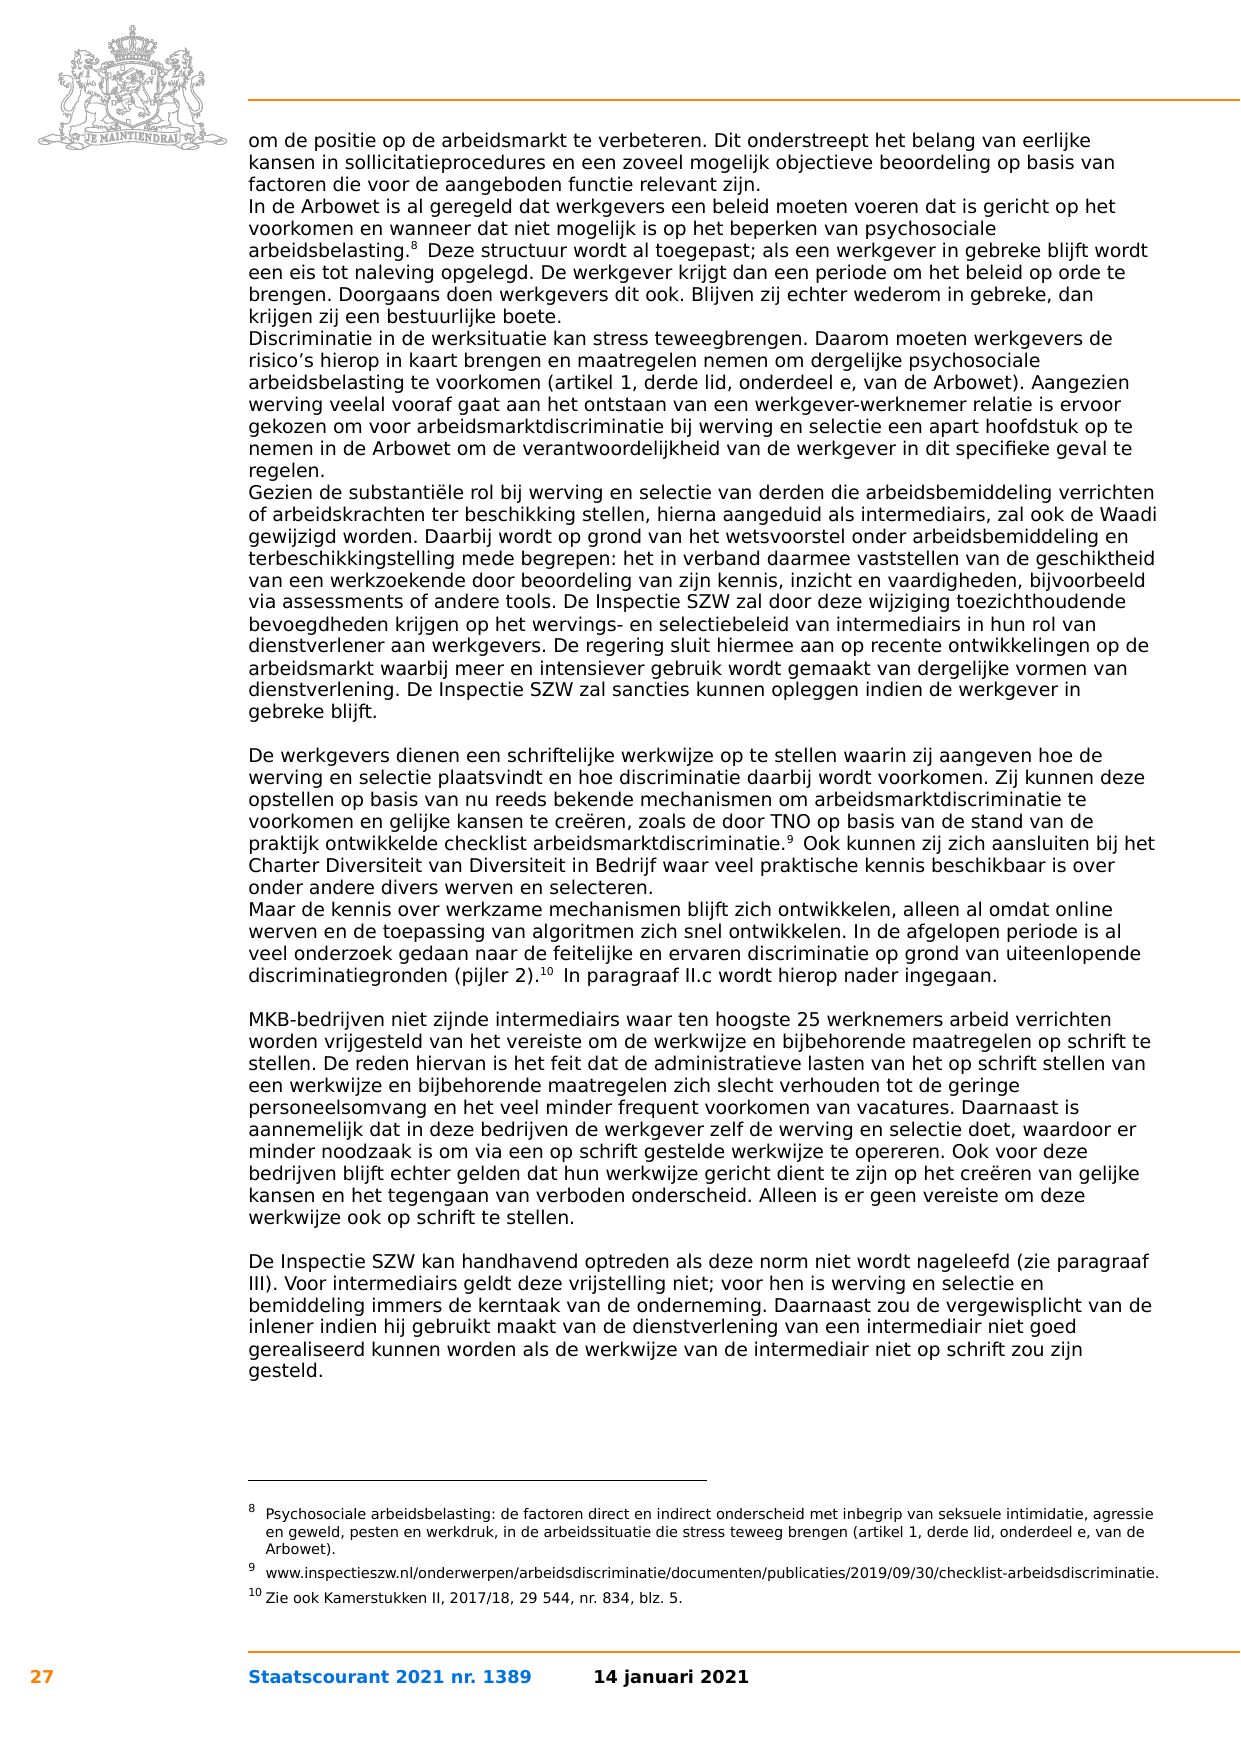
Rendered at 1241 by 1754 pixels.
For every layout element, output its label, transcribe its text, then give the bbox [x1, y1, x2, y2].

text Zie ook Kamerstukken II, 2017/18, 29 544, nr. 834, blz. 5. [248, 1586, 1163, 1608]
picture [38, 25, 227, 150]
text www.inspectieszw.nl/onderwerpen/arbeidsdiscriminatie/documenten/publicaties/2019/09/30/checklist-arbeidsdiscriminatie. [248, 1561, 1163, 1583]
text De werkgevers dienen een schriftelijke werkwijze op te stellen waarin zij aangeven hoe de werving en selectie plaatsvindt en hoe discriminatie daarbij wordt voorkomen. Zij kunnen deze opstellen op basis van nu reeds bekende mechanismen om arbeidsmarktdiscriminatie te voorkomen en gelijke kansen te creëren, zoals de door TNO op basis van de stand van de praktijk ontwikkelde checklist arbeidsmarktdiscriminatie. Ook kunnen zij zich aansluiten bij het Charter Diversiteit van Diversiteit in Bedrijf waar veel praktische kennis beschikbaar is over onder andere divers werven en selecteren. [248, 745, 1163, 899]
text om de positie op de arbeidsmarkt te verbeteren. Dit onderstreept het belang van eerlijke kansen in sollicitatieprocedures en een zoveel mogelijk objectieve beoordeling op basis van factoren die voor de aangeboden functie relevant zijn. [248, 130, 1163, 196]
text Maar de kennis over werkzame mechanismen blijft zich ontwikkelen, alleen al omdat online werven en de toepassing van algoritmen zich snel ontwikkelen. In de afgelopen periode is al veel onderzoek gedaan naar de feitelijke en ervaren discriminatie op grond van uiteenlopende discriminatiegronden (pijler 2). In paragraaf II.c wordt hierop nader ingegaan. [248, 899, 1163, 987]
text Psychosociale arbeidsbelasting: de factoren direct en indirect onderscheid met inbegrip van seksuele intimidatie, agressie en geweld, pesten en werkdruk, in de arbeidssituatie die stress teweeg brengen (artikel 1, derde lid, onderdeel e, van de Arbowet). [248, 1502, 1163, 1558]
text De Inspectie SZW kan handhavend optreden als deze norm niet wordt nageleefd (zie paragraaf III). Voor intermediairs geldt deze vrijstelling niet; voor hen is werving en selectie en bemiddeling immers de kerntaak van de onderneming. Daarnaast zou de vergewisplicht van de inlener indien hij gebruikt maakt van de dienstverlening van een intermediair niet goed gerealiseerd kunnen worden als de werkwijze van de intermediair niet op schrift zou zijn gesteld. [248, 1251, 1163, 1382]
text Gezien de substantiële rol bij werving en selectie van derden die arbeidsbemiddeling verrichten of arbeidskrachten ter beschikking stellen, hierna aangeduid als intermediairs, zal ook de Waadi gewijzigd worden. Daarbij wordt op grond van het wetsvoorstel onder arbeidsbemiddeling en terbeschikkingstelling mede begrepen: het in verband daarmee vaststellen van de geschiktheid van een werkzoekende door beoordeling van zijn kennis, inzicht en vaardigheden, bijvoorbeeld via assessments of andere tools. De Inspectie SZW zal door deze wijziging toezichthoudende bevoegdheden krijgen op het wervings- en selectiebeleid van intermediairs in hun rol van dienstverlener aan werkgevers. De regering sluit hiermee aan op recente ontwikkelingen op de arbeidsmarkt waarbij meer en intensiever gebruik wordt gemaakt van dergelijke vormen van dienstverlening. De Inspectie SZW zal sancties kunnen opleggen indien de werkgever in gebreke blijft. [248, 482, 1163, 723]
text Discriminatie in de werksituatie kan stress teweegbrengen. Daarom moeten werkgevers de risico’s hierop in kaart brengen en maatregelen nemen om dergelijke psychosociale arbeidsbelasting te voorkomen (artikel 1, derde lid, onderdeel e, van de Arbowet). Aangezien werving veelal vooraf gaat aan het ontstaan van een werkgever-werknemer relatie is ervoor gekozen om voor arbeidsmarktdiscriminatie bij werving en selectie een apart hoofdstuk op te nemen in de Arbowet om de verantwoordelijkheid van de werkgever in dit specifieke geval te regelen. [248, 328, 1163, 482]
text In de Arbowet is al geregeld dat werkgevers een beleid moeten voeren dat is gericht op het voorkomen en wanneer dat niet mogelijk is op het beperken van psychosociale arbeidsbelasting. Deze structuur wordt al toegepast; als een werkgever in gebreke blijft wordt een eis tot naleving opgelegd. De werkgever krijgt dan een periode om het beleid op orde te brengen. Doorgaans doen werkgevers dit ook. Blijven zij echter wederom in gebreke, dan krijgen zij een bestuurlijke boete. [248, 196, 1163, 328]
text MKB-bedrijven niet zijnde intermediairs waar ten hoogste 25 werknemers arbeid verrichten worden vrijgesteld van het vereiste om de werkwijze en bijbehorende maatregelen op schrift te stellen. De reden hiervan is het feit dat de administratieve lasten van het op schrift stellen van een werkwijze en bijbehorende maatregelen zich slecht verhouden tot de geringe personeelsomvang en het veel minder frequent voorkomen van vacatures. Daarnaast is aannemelijk dat in deze bedrijven de werkgever zelf de werving en selectie doet, waardoor er minder noodzaak is om via een op schrift gestelde werkwijze te opereren. Ook voor deze bedrijven blijft echter gelden dat hun werkwijze gericht dient te zijn op het creëren van gelijke kansen en het tegengaan van verboden onderscheid. Alleen is er geen vereiste om deze werkwijze ook op schrift te stellen. [248, 1009, 1163, 1229]
